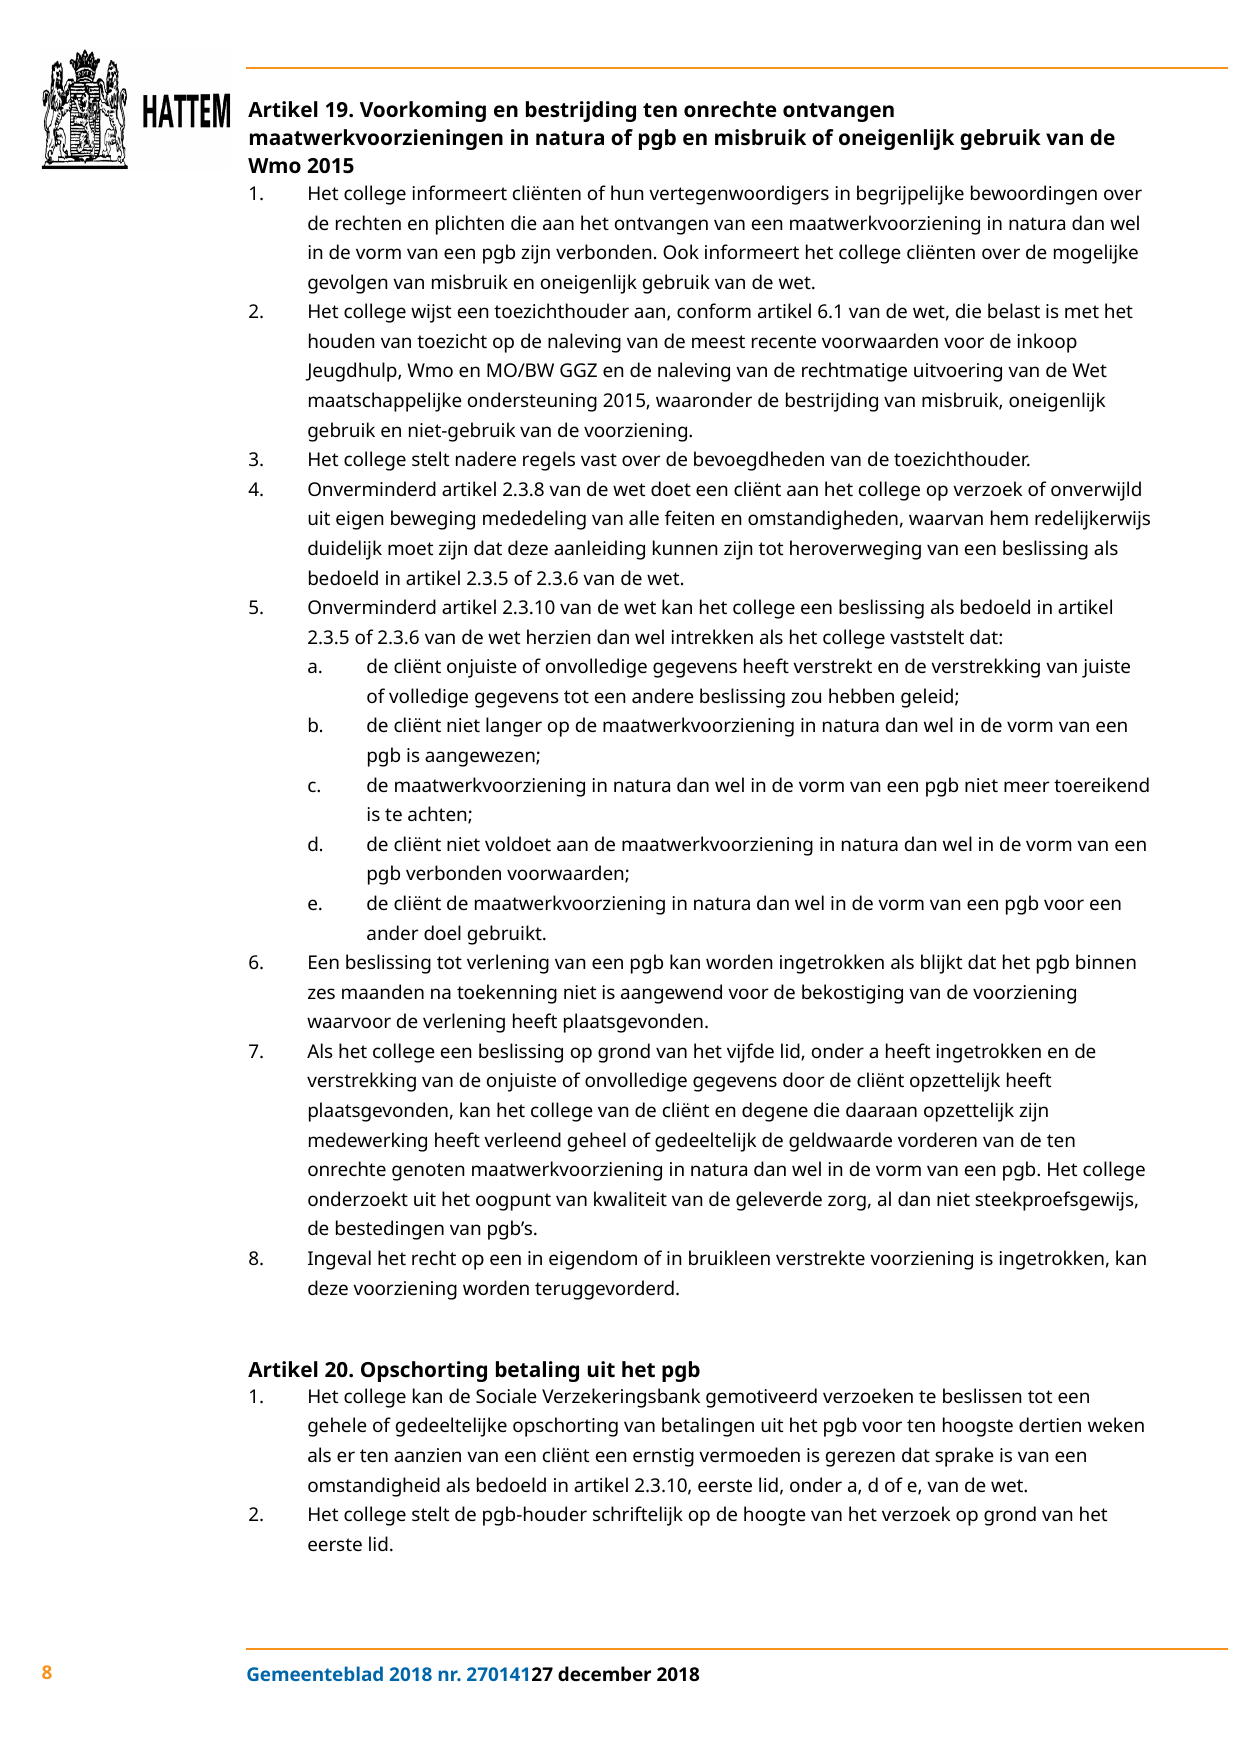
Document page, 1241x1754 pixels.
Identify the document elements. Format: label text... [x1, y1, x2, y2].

list de cliënt de maatwerkvoorziening in natura dan wel in de vorm van een pgb voor een ander doel gebruikt. [307, 890, 1152, 945]
list Het college informeert cliënten of hun vertegenwoordigers in begrijpelijke bewoordingen over de rechten en plichten die aan het ontvangen van een maatwerkvoorziening in natura dan wel in de vorm van een pgb zijn verbonden. Ook informeert het college cliënten over de mogelijke gevolgen van misbruik en oneigenlijk gebruik van de wet. [248, 180, 1152, 294]
list Het college kan de Sociale Verzekeringsbank gemotiveerd verzoeken te beslissen tot een gehele of gedeeltelijke opschorting van betalingen uit het pgb voor ten hoogste dertien weken als er ten aanzien van een cliënt een ernstig vermoeden is gerezen dat sprake is van een omstandigheid als bedoeld in artikel 2.3.10, eerste lid, onder a, d of e, van de wet. [248, 1383, 1152, 1498]
list Onverminderd artikel 2.3.10 van de wet kan het college een beslissing als bedoeld in artikel 2.3.5 of 2.3.6 van de wet herzien dan wel intrekken als het college vaststelt dat: [248, 594, 1152, 649]
list Ingeval het recht op een in eigendom of in bruikleen verstrekte voorziening is ingetrokken, kan deze voorziening worden teruggevorderd. [248, 1245, 1152, 1300]
list de cliënt niet langer op de maatwerkvoorziening in natura dan wel in de vorm van een pgb is aangewezen; [307, 713, 1152, 768]
list Een beslissing tot verlening van een pgb kan worden ingetrokken als blijkt dat het pgb binnen zes maanden na toekenning niet is aangewend voor de bekostiging van de voorziening waarvoor de verlening heeft plaatsgevonden. [248, 949, 1152, 1034]
picture [41, 47, 231, 172]
list Het college wijst een toezichthouder aan, conform artikel 6.1 van de wet, die belast is met het houden van toezicht op de naleving van de meest recente voorwaarden voor de inkoop Jeugdhulp, Wmo en MO/BW GGZ en de naleving van de rechtmatige uitvoering van de Wet maatschappelijke ondersteuning 2015, waaronder de bestrijding van misbruik, oneigenlijk gebruik en niet-gebruik van de voorziening. [248, 298, 1152, 442]
text Artikel 20. Opschorting betaling uit het pgb [248, 1355, 1152, 1383]
list Het college stelt de pgb-houder schriftelijk op de hoogte van het verzoek op grond van het eerste lid. [248, 1501, 1152, 1557]
text Artikel 19. Voorkoming en bestrijding ten onrechte ontvangen maatwerkvoorzieningen in natura of pgb en misbruik of oneigenlijk gebruik van de Wmo 2015 [248, 95, 1152, 180]
list Als het college een beslissing op grond van het vijfde lid, onder a heeft ingetrokken en de verstrekking van de onjuiste of onvolledige gegevens door de cliënt opzettelijk heeft plaatsgevonden, kan het college van de cliënt en degene die daaraan opzettelijk zijn medewerking heeft verleend geheel of gedeeltelijk de geldwaarde vorderen van de ten onrechte genoten maatwerkvoorziening in natura dan wel in de vorm van een pgb. Het college onderzoekt uit het oogpunt van kwaliteit van de geleverde zorg, al dan niet steekproefsgewijs, de bestedingen van pgb’s. [248, 1038, 1152, 1241]
list Onverminderd artikel 2.3.8 van de wet doet een cliënt aan het college op verzoek of onverwijld uit eigen beweging mededeling van alle feiten en omstandigheden, waarvan hem redelijkerwijs duidelijk moet zijn dat deze aanleiding kunnen zijn tot heroverweging van een beslissing als bedoeld in artikel 2.3.5 of 2.3.6 van de wet. [248, 476, 1152, 590]
list de cliënt onjuiste of onvolledige gegevens heeft verstrekt en de verstrekking van juiste of volledige gegevens tot een andere beslissing zou hebben geleid; [307, 653, 1152, 709]
list Het college stelt nadere regels vast over de bevoegdheden van de toezichthouder. [248, 446, 1152, 472]
list de maatwerkvoorziening in natura dan wel in de vorm van een pgb niet meer toereikend is te achten; [307, 772, 1152, 827]
list de cliënt niet voldoet aan de maatwerkvoorziening in natura dan wel in de vorm van een pgb verbonden voorwaarden; [307, 831, 1152, 886]
